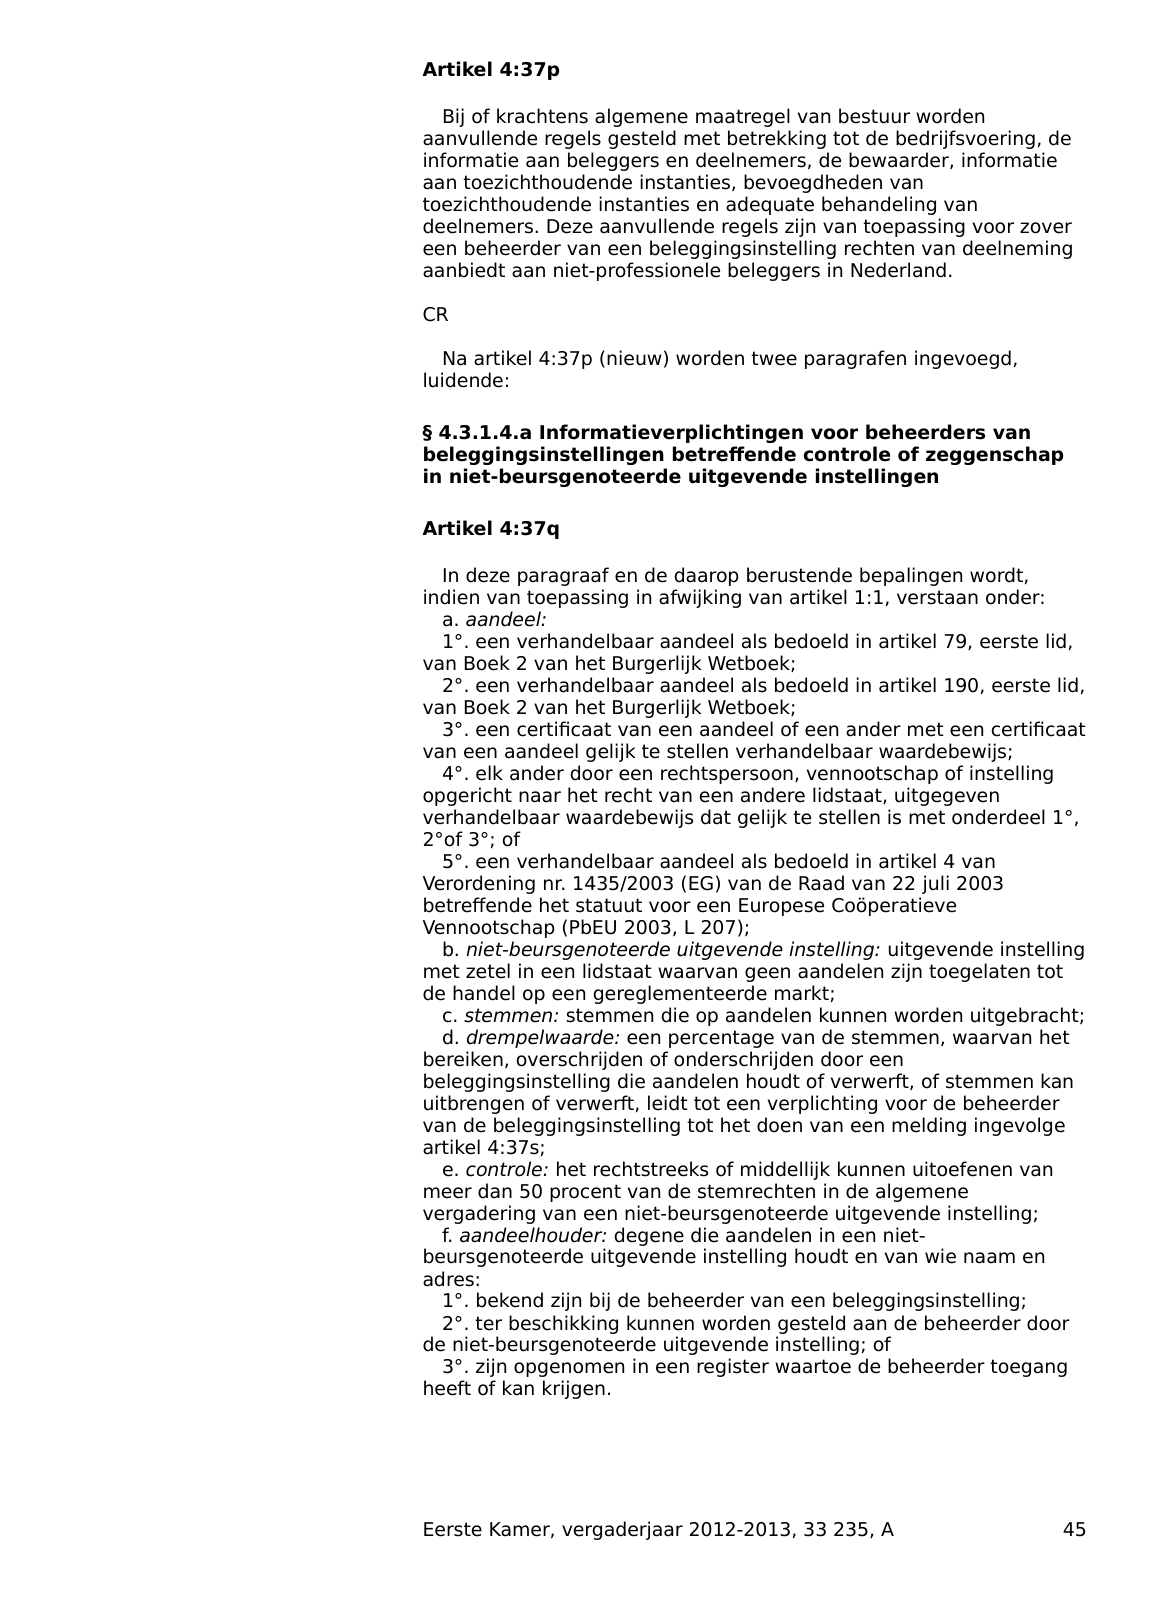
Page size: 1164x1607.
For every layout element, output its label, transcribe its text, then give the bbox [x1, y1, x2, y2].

text 1°. bekend zijn bij de beheerder van een beleggingsinstelling; [422, 1290, 1087, 1312]
text 5°. een verhandelbaar aandeel als bedoeld in artikel 4 van Verordening nr. 1435/2003 (EG) van de Raad van 22 juli 2003 betreffende het statuut voor een Europese Coöperatieve Vennootschap (PbEU 2003, L 207); [422, 851, 1087, 939]
text b. niet-beursgenoteerde uitgevende instelling: uitgevende instelling met zetel in een lidstaat waarvan geen aandelen zijn toegelaten tot de handel op een gereglementeerde markt; [422, 939, 1087, 1005]
subtitle Artikel 4:37q [422, 518, 1087, 540]
text e. controle: het rechtstreeks of middellijk kunnen uitoefenen van meer dan 50 procent van de stemrechten in de algemene vergadering van een niet-beursgenoteerde uitgevende instelling; [422, 1158, 1087, 1224]
text CR [422, 304, 1087, 326]
text c. stemmen: stemmen die op aandelen kunnen worden uitgebracht; [422, 1005, 1087, 1027]
text 3°. een certificaat van een aandeel of een ander met een certificaat van een aandeel gelijk te stellen verhandelbaar waardebewijs; [422, 719, 1087, 763]
subtitle § 4.3.1.4.a Informatieverplichtingen voor beheerders van beleggingsinstellingen betreffende controle of zeggenschap in niet-beursgenoteerde uitgevende instellingen [422, 422, 1087, 488]
text 4°. elk ander door een rechtspersoon, vennootschap of instelling opgericht naar het recht van een andere lidstaat, uitgegeven verhandelbaar waardebewijs dat gelijk te stellen is met onderdeel 1°, 2°of 3°; of [422, 763, 1087, 851]
text 1°. een verhandelbaar aandeel als bedoeld in artikel 79, eerste lid, van Boek 2 van het Burgerlijk Wetboek; [422, 631, 1087, 675]
text 2°. ter beschikking kunnen worden gesteld aan de beheerder door de niet-beursgenoteerde uitgevende instelling; of [422, 1312, 1087, 1356]
text 3°. zijn opgenomen in een register waartoe de beheerder toegang heeft of kan krijgen. [422, 1356, 1087, 1400]
text 2°. een verhandelbaar aandeel als bedoeld in artikel 190, eerste lid, van Boek 2 van het Burgerlijk Wetboek; [422, 675, 1087, 719]
text Bij of krachtens algemene maatregel van bestuur worden aanvullende regels gesteld met betrekking tot de bedrijfsvoering, de informatie aan beleggers en deelnemers, de bewaarder, informatie aan toezichthoudende instanties, bevoegdheden van toezichthoudende instanties en adequate behandeling van deelnemers. Deze aanvullende regels zijn van toepassing voor zover een beheerder van een beleggingsinstelling rechten van deelneming aanbiedt aan niet-professionele beleggers in Nederland. [422, 106, 1087, 282]
subtitle Artikel 4:37p [422, 59, 1087, 81]
text Na artikel 4:37p (nieuw) worden twee paragrafen ingevoegd, luidende: [422, 348, 1087, 392]
text In deze paragraaf en de daarop berustende bepalingen wordt, indien van toepassing in afwijking van artikel 1:1, verstaan onder: [422, 565, 1087, 609]
text f. aandeelhouder: degene die aandelen in een niet-beursgenoteerde uitgevende instelling houdt en van wie naam en adres: [422, 1224, 1087, 1290]
text a. aandeel: [422, 609, 1087, 631]
text d. drempelwaarde: een percentage van de stemmen, waarvan het bereiken, overschrijden of onderschrijden door een beleggingsinstelling die aandelen houdt of verwerft, of stemmen kan uitbrengen of verwerft, leidt tot een verplichting voor de beheerder van de beleggingsinstelling tot het doen van een melding ingevolge artikel 4:37s; [422, 1027, 1087, 1158]
